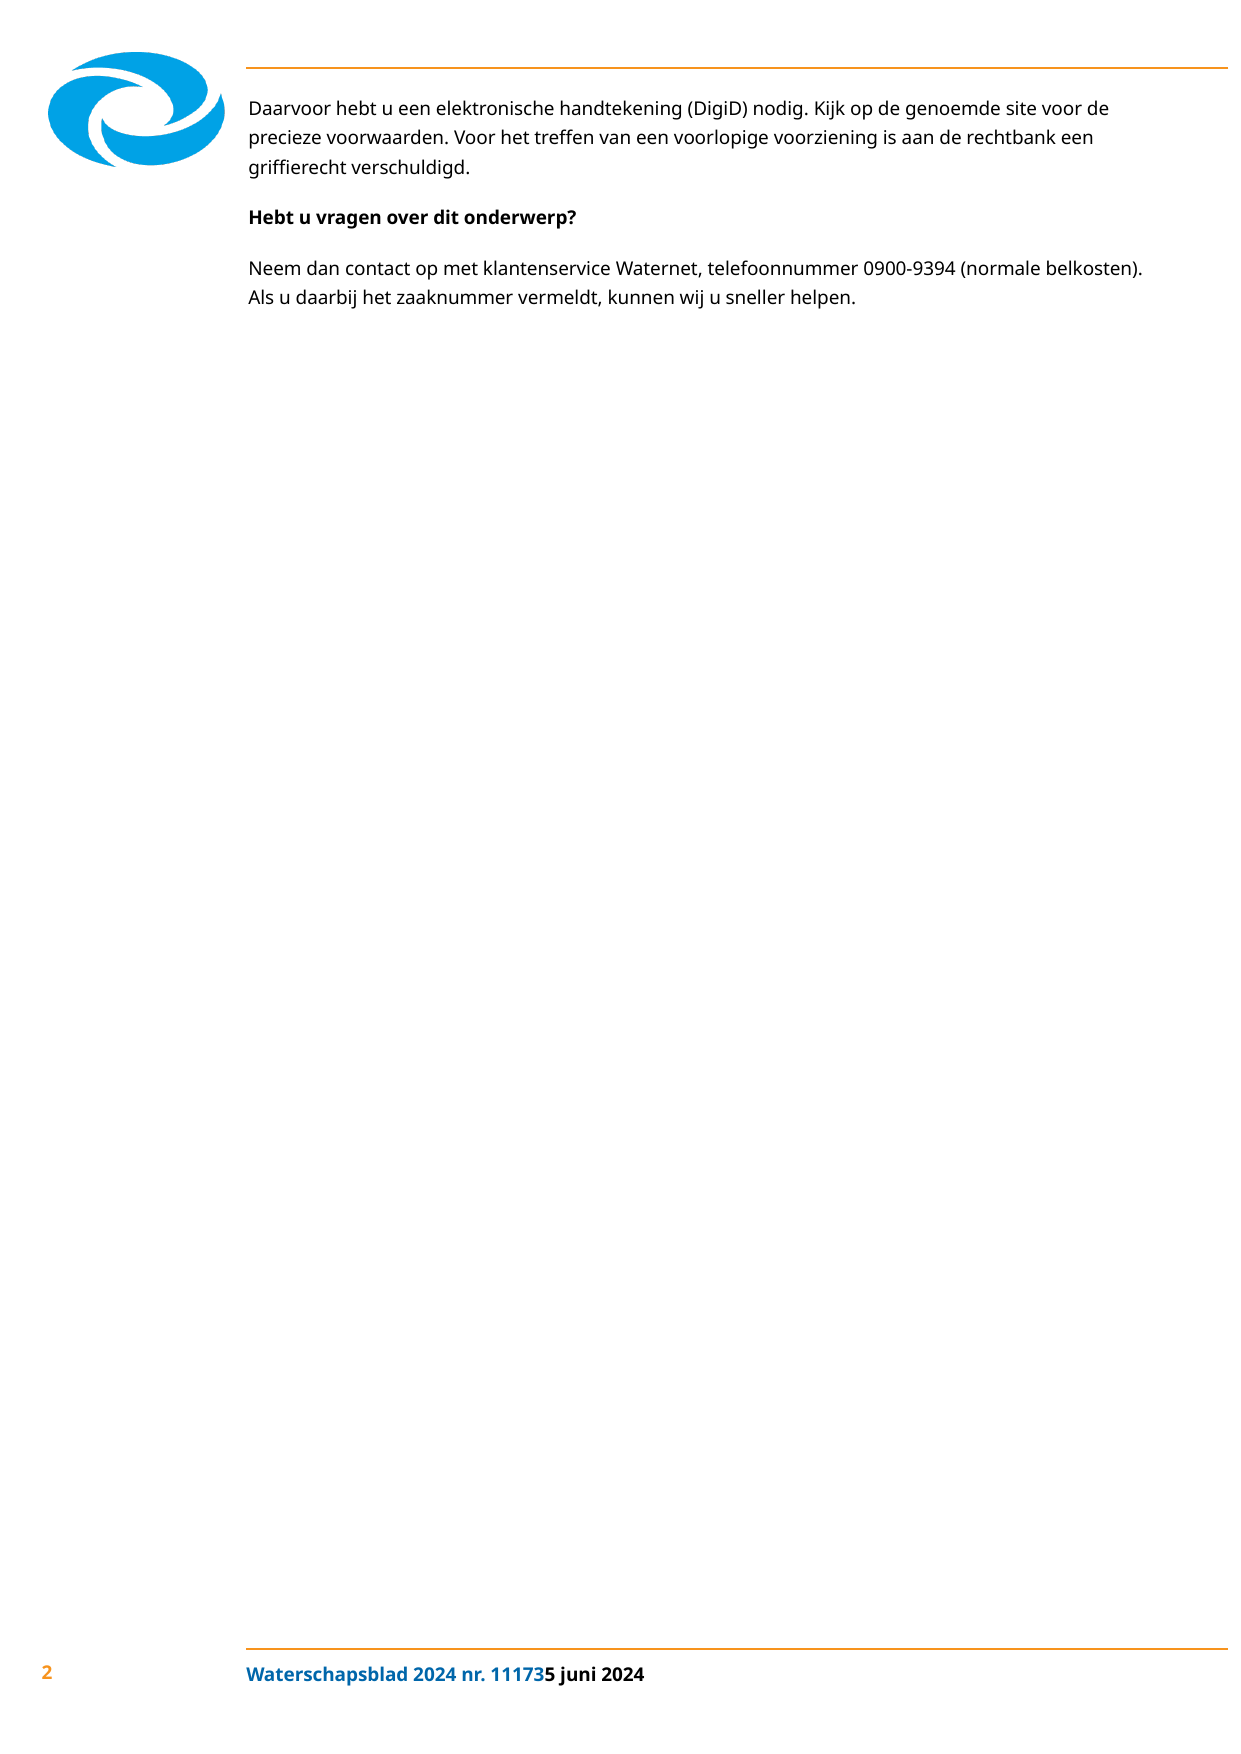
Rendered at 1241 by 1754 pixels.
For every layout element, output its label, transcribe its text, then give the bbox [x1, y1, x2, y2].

text Neem dan contact op met klantenservice Waternet, telefoonnummer 0900-9394 (normale belkosten). Als u daarbij het zaaknummer vermeldt, kunnen wij u sneller helpen. [248, 255, 1152, 310]
text Hebt u vragen over dit onderwerp? [248, 204, 1152, 230]
text Daarvoor hebt u een elektronische handtekening (DigiD) nodig. Kijk op de genoemde site voor de precieze voorwaarden. Voor het treffen van een voorlopige voorziening is aan de rechtbank een griffierecht verschuldigd. [248, 95, 1152, 180]
picture [41, 47, 231, 172]
